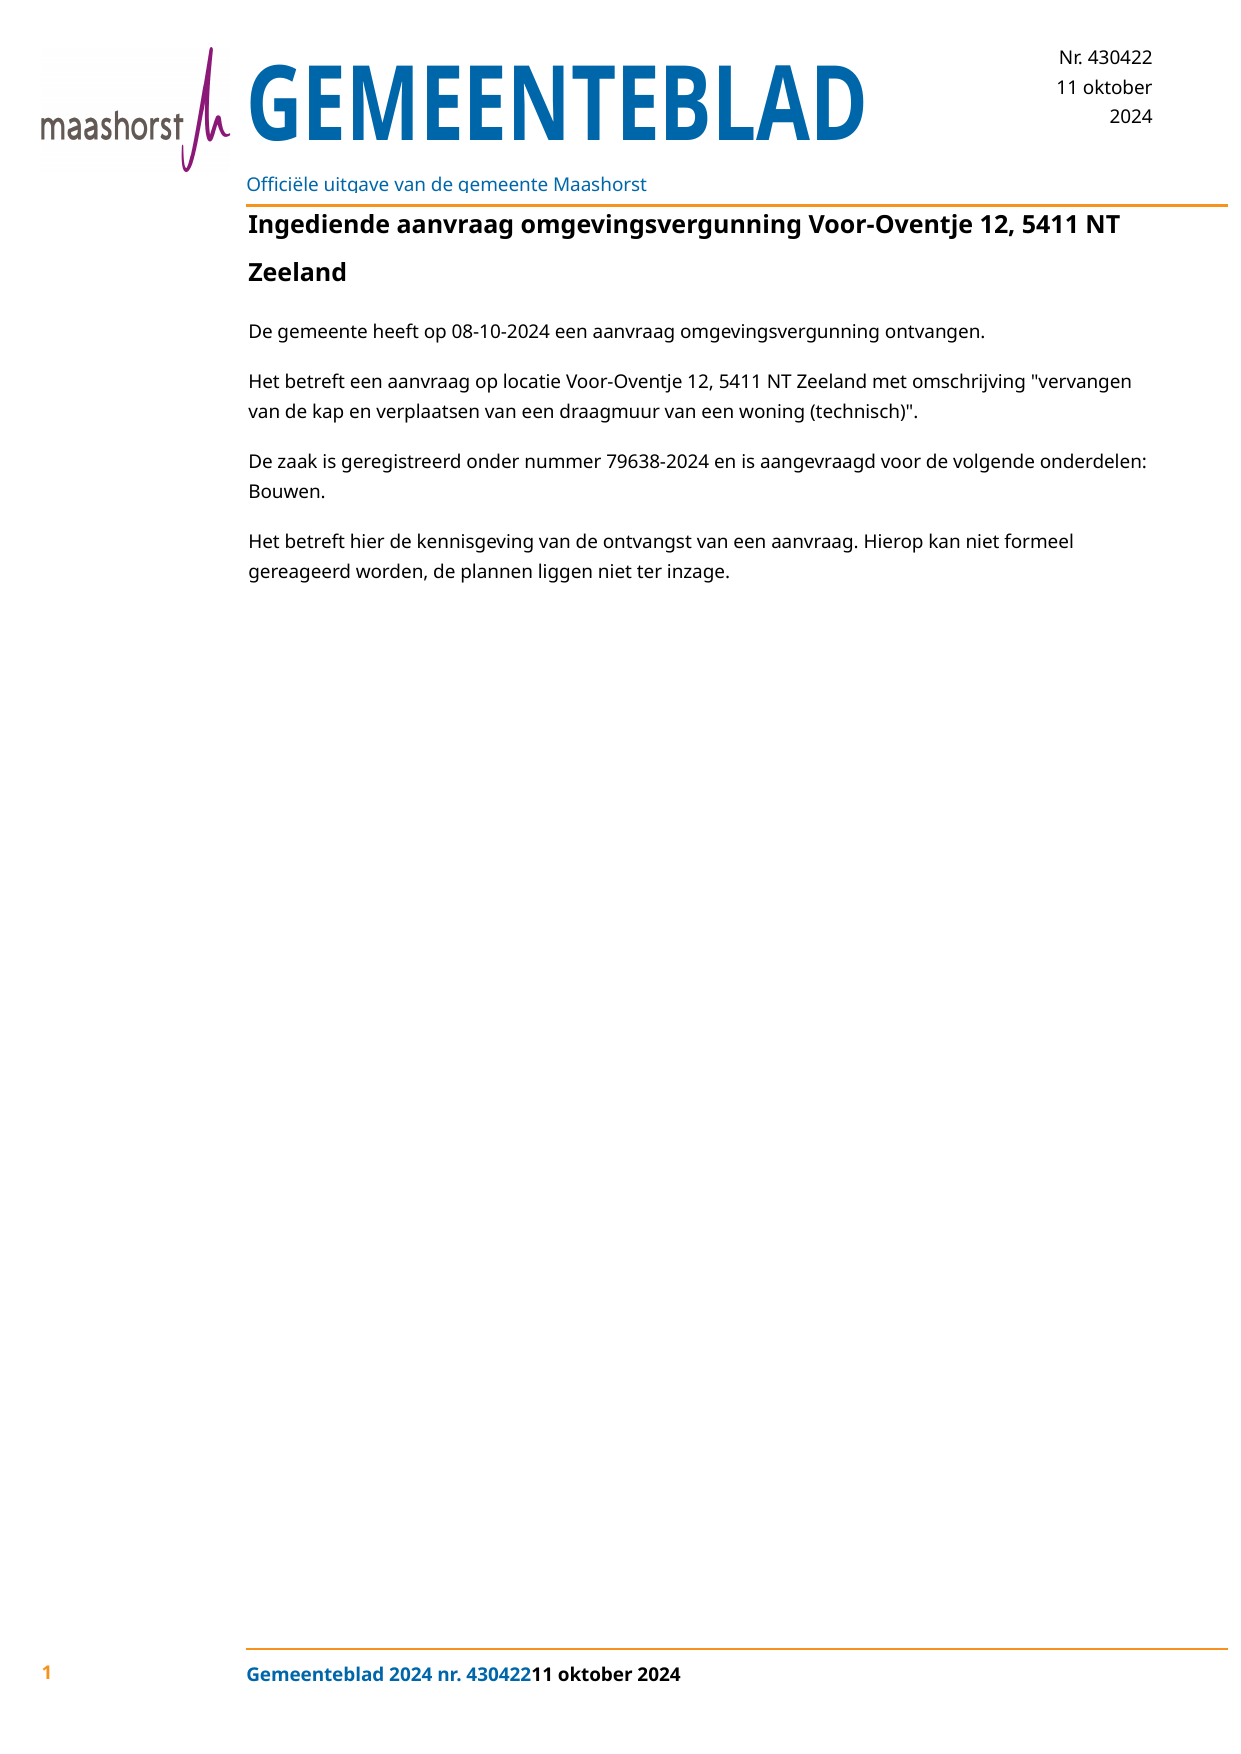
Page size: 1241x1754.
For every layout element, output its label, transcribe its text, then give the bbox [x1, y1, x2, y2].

picture [41, 47, 231, 172]
text Het betreft een aanvraag op locatie Voor-Oventje 12, 5411 NT Zeeland met omschrijving "vervangen van de kap en verplaatsen van een draagmuur van een woning (technisch)". [248, 368, 1152, 424]
text Het betreft hier de kennisgeving van de ontvangst van een aanvraag. Hierop kan niet formeel gereageerd worden, de plannen liggen niet ter inzage. [248, 528, 1152, 584]
text De zaak is geregistreerd onder nummer 79638-2024 en is aangevraagd voor de volgende onderdelen: Bouwen. [248, 448, 1152, 504]
text Ingediende aanvraag omgevingsvergunning Voor-Oventje 12, 5411 NT Zeeland [248, 207, 1152, 288]
text De gemeente heeft op 08-10-2024 een aanvraag omgevingsvergunning ontvangen. [248, 318, 1152, 344]
